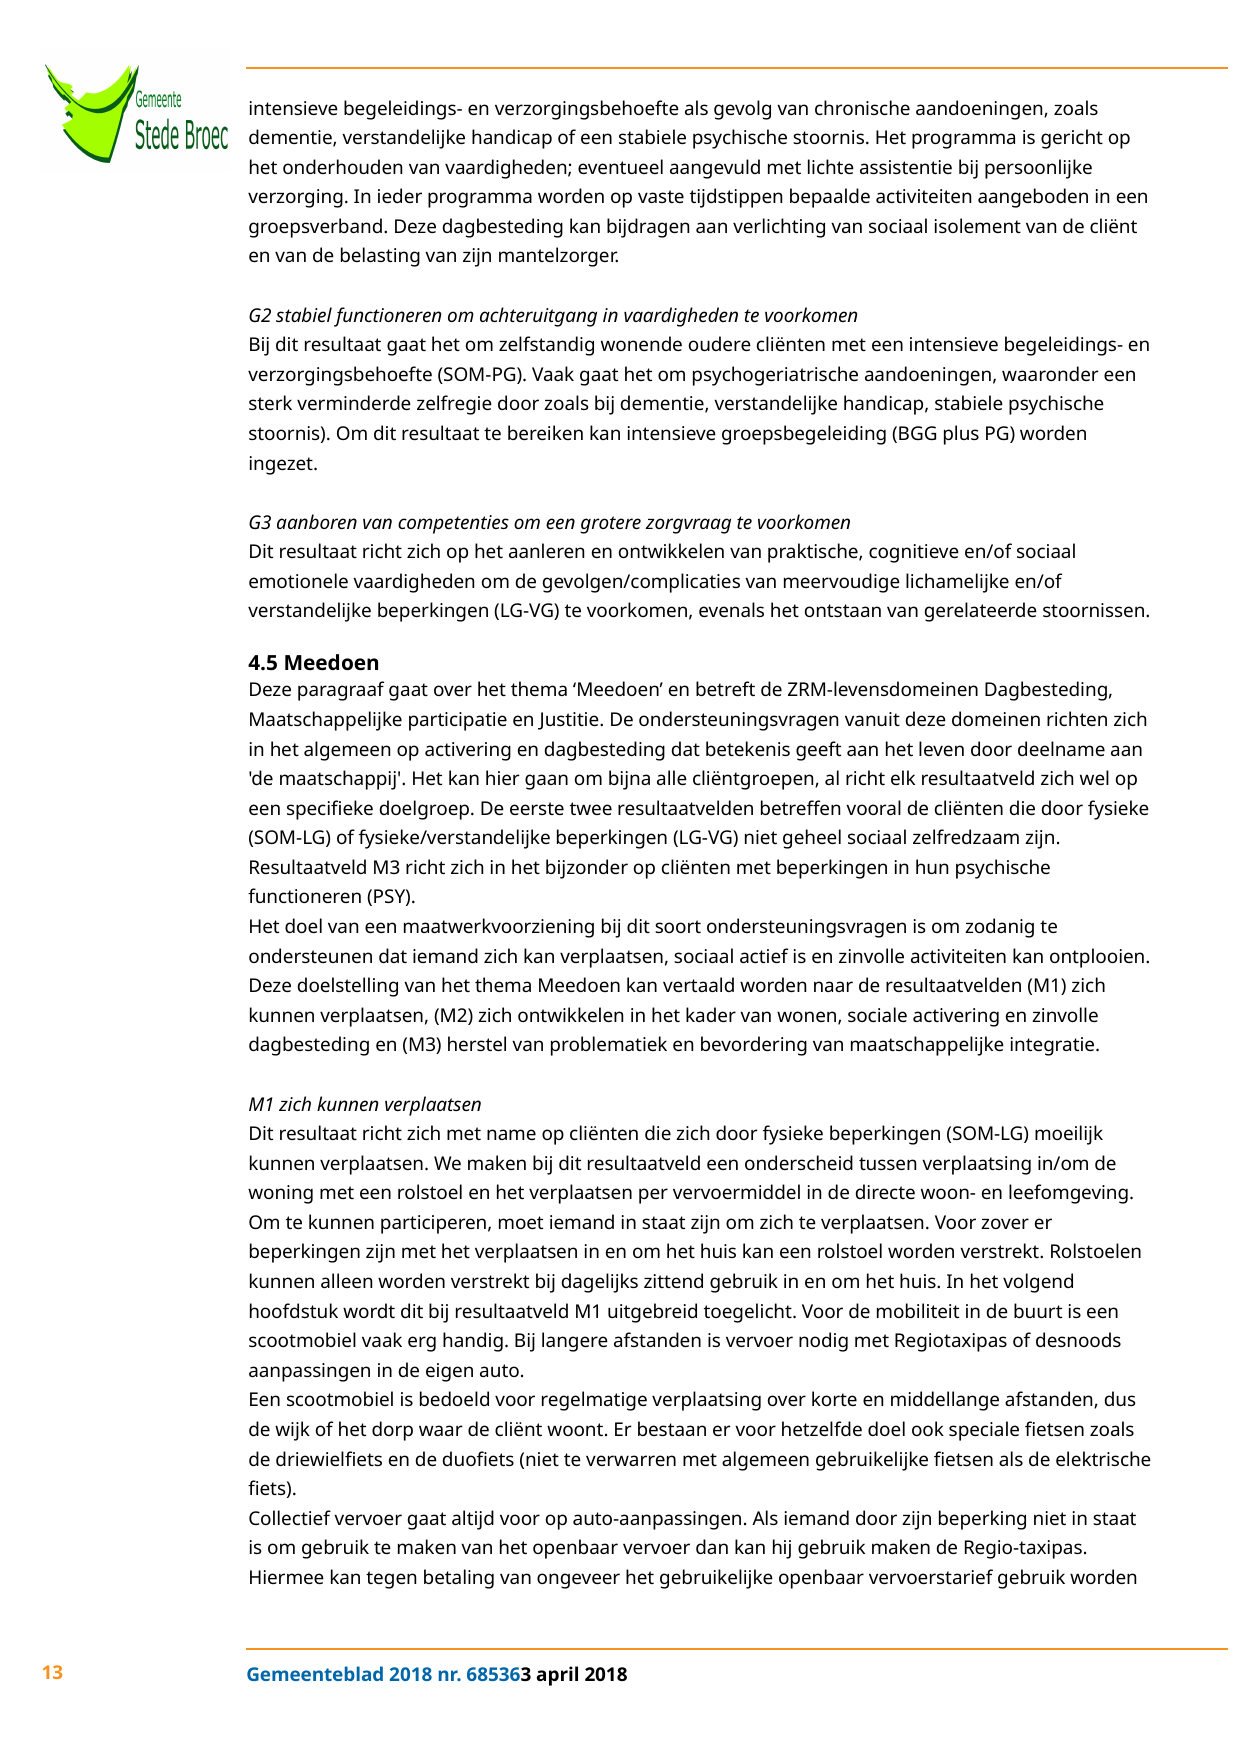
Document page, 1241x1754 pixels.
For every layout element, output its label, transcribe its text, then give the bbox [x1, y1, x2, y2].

text Om te kunnen participeren, moet iemand in staat zijn om zich te verplaatsen. Voor zover er beperkingen zijn met het verplaatsen in en om het huis kan een rolstoel worden verstrekt. Rolstoelen kunnen alleen worden verstrekt bij dagelijks zittend gebruik in en om het huis. In het volgend hoofdstuk wordt dit bij resultaatveld M1 uitgebreid toegelicht. Voor de mobiliteit in de buurt is een scootmobiel vaak erg handig. Bij langere afstanden is vervoer nodig met Regiotaxipas of desnoods aanpassingen in de eigen auto. [248, 1209, 1152, 1383]
text M1 zich kunnen verplaatsen [248, 1091, 1152, 1116]
text G3 aanboren van competenties om een grotere zorgvraag te voorkomen [248, 509, 1152, 535]
text intensieve begeleidings- en verzorgingsbehoefte als gevolg van chronische aandoeningen, zoals dementie, verstandelijke handicap of een stabiele psychische stoornis. Het programma is gericht op het onderhouden van vaardigheden; eventueel aangevuld met lichte assistentie bij persoonlijke verzorging. In ieder programma worden op vaste tijdstippen bepaalde activiteiten aangeboden in een groepsverband. Deze dagbesteding kan bijdragen aan verlichting van sociaal isolement van de cliënt en van de belasting van zijn mantelzorger. [248, 95, 1152, 268]
text Het doel van een maatwerkvoorziening bij dit soort ondersteuningsvragen is om zodanig te ondersteunen dat iemand zich kan verplaatsen, sociaal actief is en zinvolle activiteiten kan ontplooien. Deze doelstelling van het thema Meedoen kan vertaald worden naar de resultaatvelden (M1) zich kunnen verplaatsen, (M2) zich ontwikkelen in het kader van wonen, sociale activering en zinvolle dagbesteding en (M3) herstel van problematiek en bevordering van maatschappelijke integratie. [248, 913, 1152, 1057]
text Een scootmobiel is bedoeld voor regelmatige verplaatsing over korte en middellange afstanden, dus de wijk of het dorp waar de cliënt woont. Er bestaan er voor hetzelfde doel ook speciale fietsen zoals de driewielfiets en de duofiets (niet te verwarren met algemeen gebruikelijke fietsen als de elektrische fiets). [248, 1387, 1152, 1501]
text Bij dit resultaat gaat het om zelfstandig wonende oudere cliënten met een intensieve begeleidings- en verzorgingsbehoefte (SOM-PG). Vaak gaat het om psychogeriatrische aandoeningen, waaronder een sterk verminderde zelfregie door zoals bij dementie, verstandelijke handicap, stabiele psychische stoornis). Om dit resultaat te bereiken kan intensieve groepsbegeleiding (BGG plus PG) worden ingezet. [248, 331, 1152, 476]
text Dit resultaat richt zich op het aanleren en ontwikkelen van praktische, cognitieve en/of sociaal emotionele vaardigheden om de gevolgen/complicaties van meervoudige lichamelijke en/of verstandelijke beperkingen (LG-VG) te voorkomen, evenals het ontstaan van gerelateerde stoornissen. [248, 538, 1152, 623]
picture [41, 47, 231, 172]
text G2 stabiel functioneren om achteruitgang in vaardigheden te voorkomen [248, 302, 1152, 328]
text Collectief vervoer gaat altijd voor op auto-aanpassingen. Als iemand door zijn beperking niet in staat is om gebruik te maken van het openbaar vervoer dan kan hij gebruik maken de Regio-taxipas. Hiermee kan tegen betaling van ongeveer het gebruikelijke openbaar vervoerstarief gebruik worden [248, 1505, 1152, 1590]
text Dit resultaat richt zich met name op cliënten die zich door fysieke beperkingen (SOM-LG) moeilijk kunnen verplaatsen. We maken bij dit resultaatveld een onderscheid tussen verplaatsing in/om de woning met een rolstoel en het verplaatsen per vervoermiddel in de directe woon- en leefomgeving. [248, 1120, 1152, 1205]
text 4.5 Meedoen [248, 648, 1152, 677]
text Deze paragraaf gaat over het thema ‘Meedoen’ en betreft de ZRM-levensdomeinen Dagbesteding, Maatschappelijke participatie en Justitie. De ondersteuningsvragen vanuit deze domeinen richten zich in het algemeen op activering en dagbesteding dat betekenis geeft aan het leven door deelname aan 'de maatschappij'. Het kan hier gaan om bijna alle cliëntgroepen, al richt elk resultaatveld zich wel op een specifieke doelgroep. De eerste twee resultaatvelden betreffen vooral de cliënten die door fysieke (SOM-LG) of fysieke/verstandelijke beperkingen (LG-VG) niet geheel sociaal zelfredzaam zijn. Resultaatveld M3 richt zich in het bijzonder op cliënten met beperkingen in hun psychische functioneren (PSY). [248, 677, 1152, 909]
